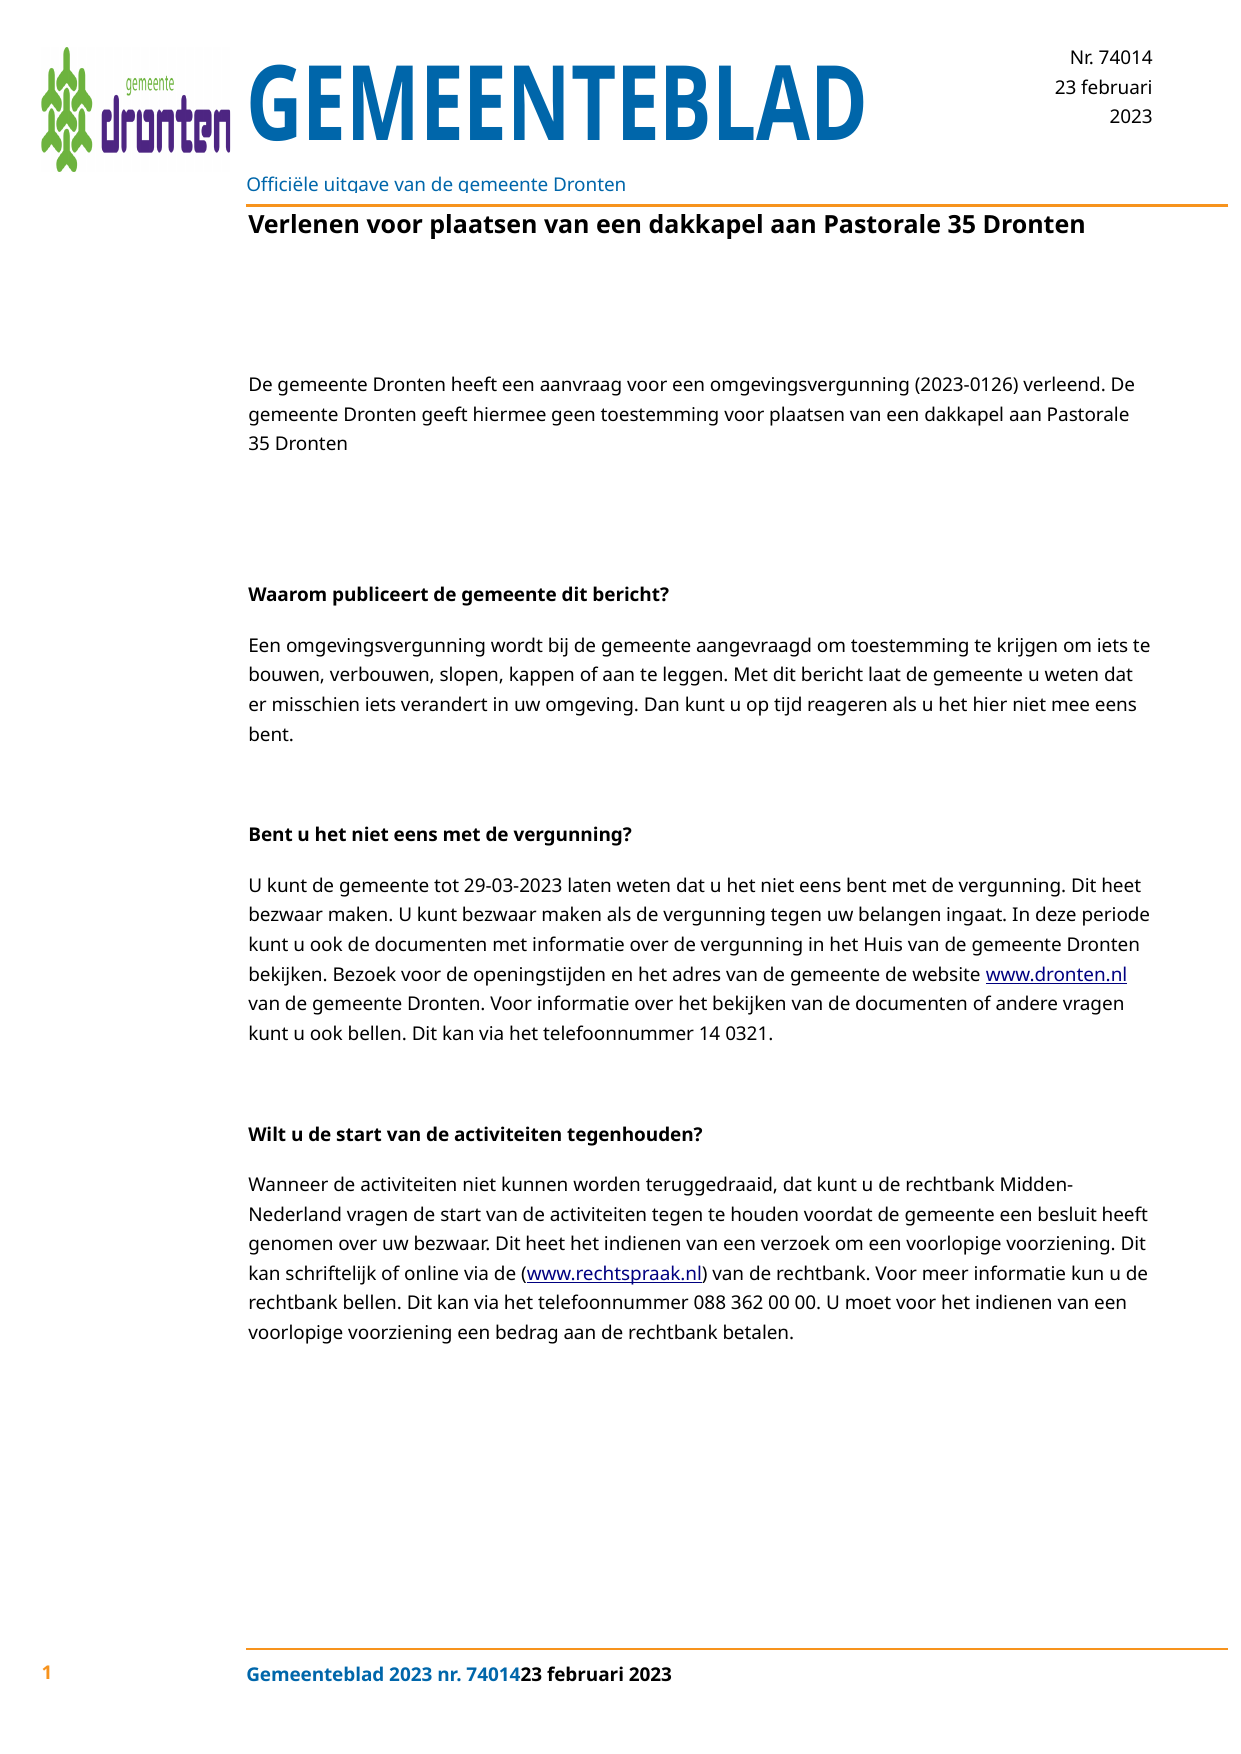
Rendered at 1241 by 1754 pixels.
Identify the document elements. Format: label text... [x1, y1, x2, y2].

picture [41, 47, 231, 172]
text Bent u het niet eens met de vergunning? [248, 822, 1152, 847]
text De gemeente Dronten heeft een aanvraag voor een omgevingsvergunning (2023-0126) verleend. De gemeente Dronten geeft hiermee geen toestemming voor plaatsen van een dakkapel aan Pastorale 35 Dronten [248, 371, 1152, 456]
text Wanneer de activiteiten niet kunnen worden teruggedraaid, dat kunt u de rechtbank Midden-Nederland vragen de start van de activiteiten tegen te houden voordat de gemeente een besluit heeft genomen over uw bezwaar. Dit heet het indienen van een verzoek om een voorlopige voorziening. Dit kan schriftelijk of online via de (www.rechtspraak.nl) van de rechtbank. Voor meer informatie kun u de rechtbank bellen. Dit kan via het telefoonnummer 088 362 00 00. U moet voor het indienen van een voorlopige voorziening een bedrag aan de rechtbank betalen. [248, 1171, 1152, 1345]
text U kunt de gemeente tot 29-03-2023 laten weten dat u het niet eens bent met de vergunning. Dit heet bezwaar maken. U kunt bezwaar maken als de vergunning tegen uw belangen ingaat. In deze periode kunt u ook de documenten met informatie over de vergunning in het Huis van de gemeente Dronten bekijken. Bezoek voor de openingstijden en het adres van de gemeente de website www.dronten.nl van de gemeente Dronten. Voor informatie over het bekijken van de documenten of andere vragen kunt u ook bellen. Dit kan via het telefoonnummer 14 0321. [248, 872, 1152, 1046]
text Waarom publiceert de gemeente dit bericht? [248, 582, 1152, 607]
text Verlenen voor plaatsen van een dakkapel aan Pastorale 35 Dronten [248, 207, 1152, 241]
text Wilt u de start van de activiteiten tegenhouden? [248, 1121, 1152, 1146]
text Een omgevingsvergunning wordt bij de gemeente aangevraagd om toestemming te krijgen om iets te bouwen, verbouwen, slopen, kappen of aan te leggen. Met dit bericht laat de gemeente u weten dat er misschien iets verandert in uw omgeving. Dan kunt u op tijd reageren als u het hier niet mee eens bent. [248, 632, 1152, 746]
